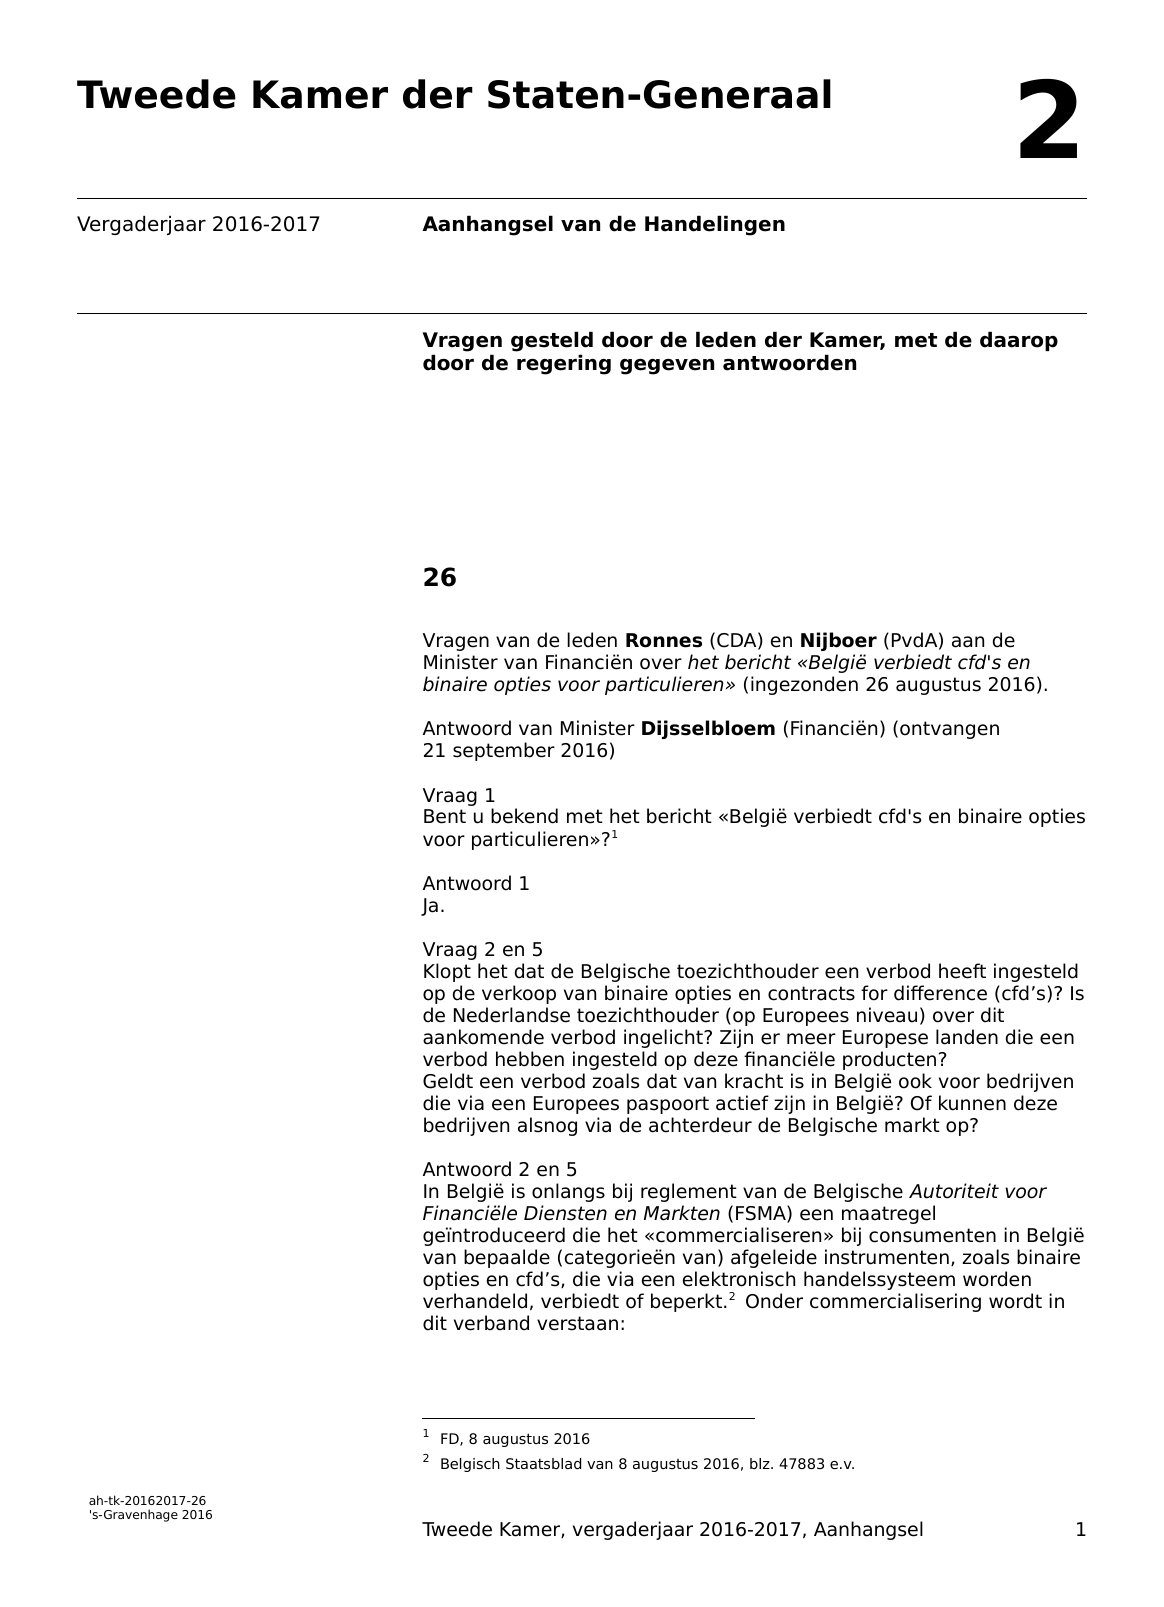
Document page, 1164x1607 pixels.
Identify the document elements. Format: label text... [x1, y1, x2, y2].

text Bent u bekend met het bericht «België verbiedt cfd's en binaire opties voor particulieren»? [422, 806, 1087, 850]
table_header Tweede Kamer der Staten-Generaal [77, 59, 886, 198]
table_cell [77, 314, 422, 375]
text FD, 8 augustus 2016 [422, 1427, 1087, 1449]
table_cell Aanhangsel van de Handelingen [422, 199, 1087, 313]
text Belgisch Staatsblad van 8 augustus 2016, blz. 47883 e.v. [422, 1452, 1087, 1474]
text In België is onlangs bij reglement van de Belgische Autoriteit voor Financiële Diensten en Markten (FSMA) een maatregel geïntroduceerd die het «commercialiseren» bij consumenten in België van bepaalde (categorieën van) afgeleide instrumenten, zoals binaire opties en cfd’s, die via een elektronisch handelssysteem worden verhandeld, verbiedt of beperkt. Onder commercialisering wordt in dit verband verstaan: [422, 1181, 1087, 1334]
table_cell Vragen gesteld door de leden der Kamer, met de daarop door de regering gegeven antwoorden [422, 314, 1087, 375]
table_cell Vergaderjaar 2016-2017 [77, 199, 422, 313]
text Antwoord 2 en 5 [422, 1159, 1087, 1181]
text ah-tk-20162017-26 [88, 1494, 323, 1508]
table_header 2 [886, 59, 1087, 198]
text Antwoord van Minister Dijsselbloem (Financiën) (ontvangen 21 september 2016) [422, 718, 1087, 762]
text 's-Gravenhage 2016 [88, 1508, 323, 1522]
text 26 [422, 563, 1087, 592]
text Vragen van de leden Ronnes (CDA) en Nijboer (PvdA) aan de Minister van Financiën over het bericht «België verbiedt cfd's en binaire opties voor particulieren» (ingezonden 26 augustus 2016). [422, 630, 1087, 696]
text Vraag 2 en 5 [422, 939, 1087, 961]
text Ja. [422, 894, 1087, 917]
text Vraag 1 [422, 784, 1087, 806]
text Klopt het dat de Belgische toezichthouder een verbod heeft ingesteld op de verkoop van binaire opties en contracts for difference (cfd’s)? Is de Nederlandse toezichthouder (op Europees niveau) over dit aankomende verbod ingelicht? Zijn er meer Europese landen die een verbod hebben ingesteld op deze financiële producten? [422, 961, 1087, 1071]
text Antwoord 1 [422, 873, 1087, 894]
text Geldt een verbod zoals dat van kracht is in België ook voor bedrijven die via een Europees paspoort actief zijn in België? Of kunnen deze bedrijven alsnog via de achterdeur de Belgische markt op? [422, 1071, 1087, 1137]
